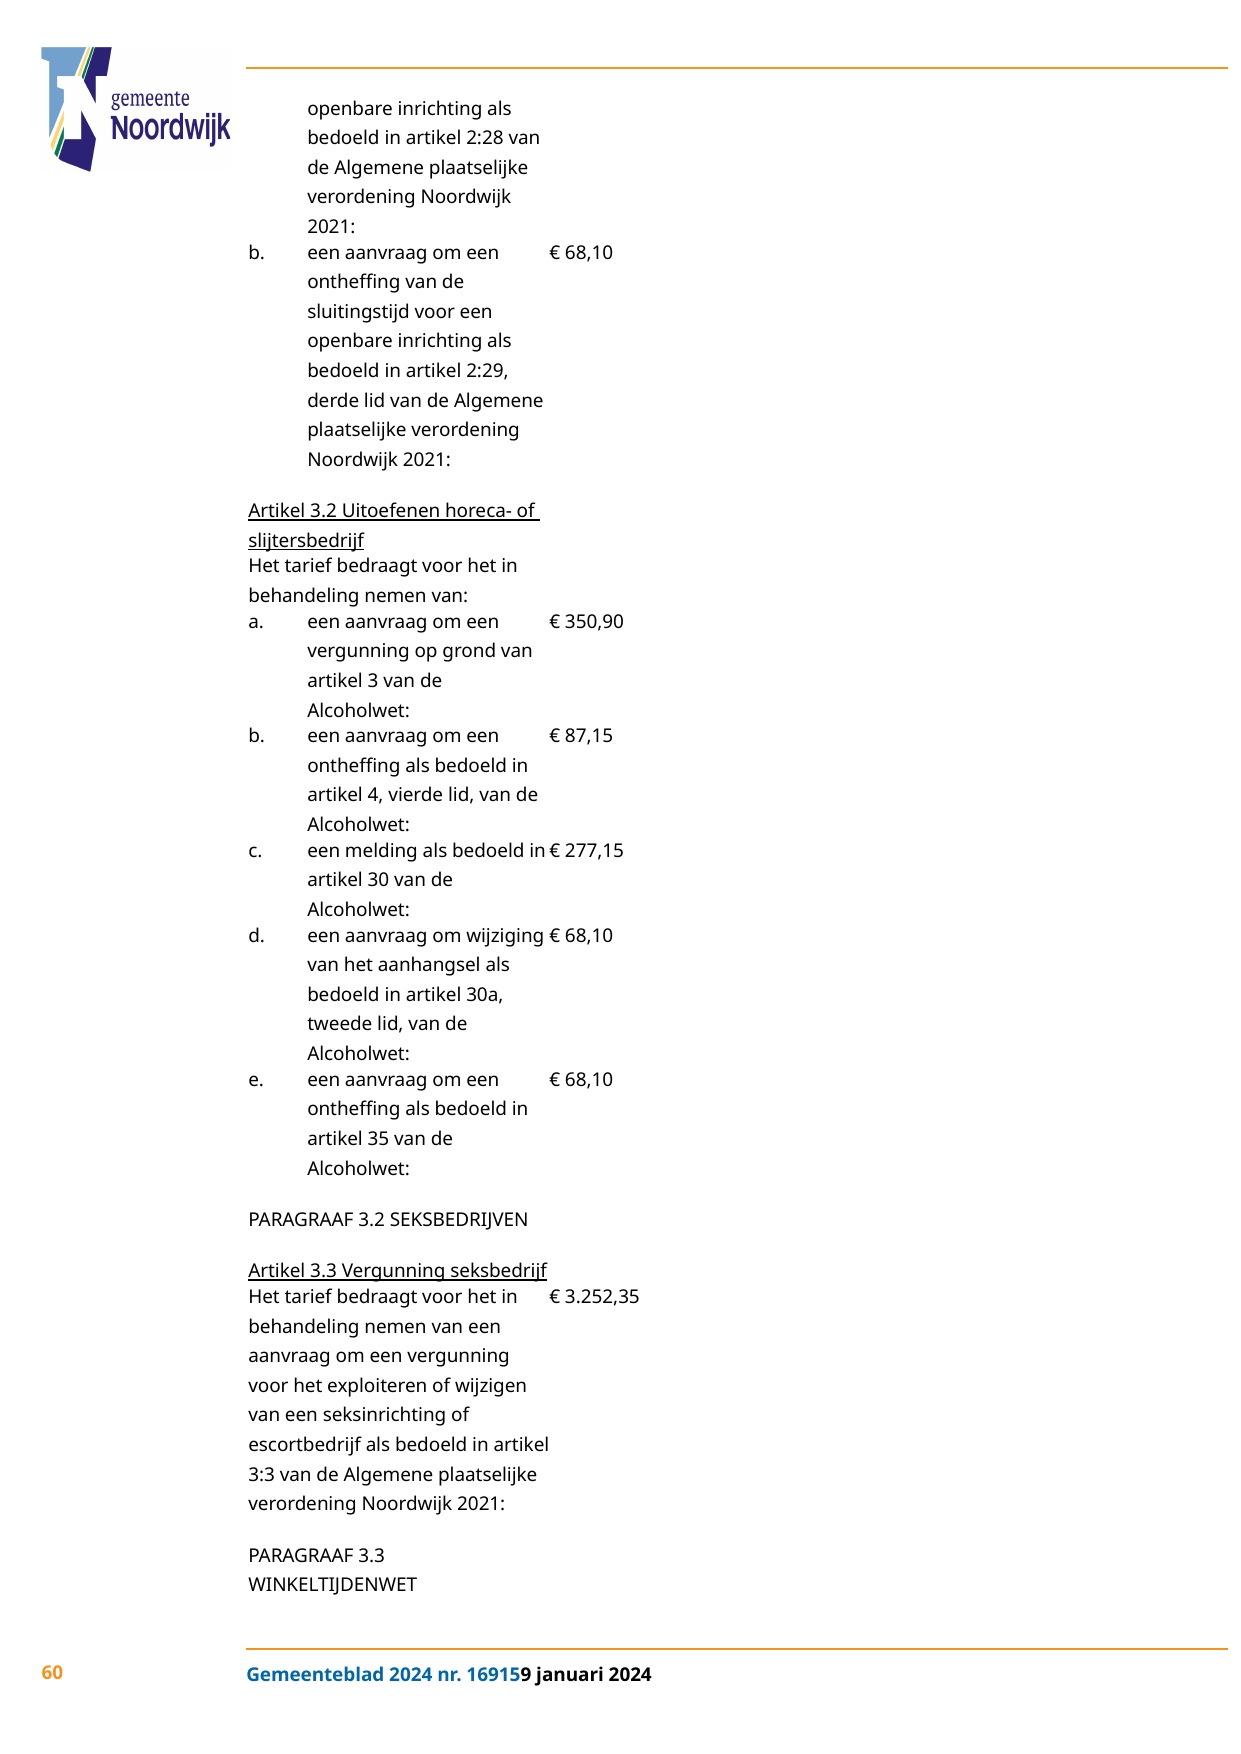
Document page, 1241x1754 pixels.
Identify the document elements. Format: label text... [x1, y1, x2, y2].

table_cell [248, 1516, 549, 1542]
table_cell € 68,10 [549, 239, 1152, 472]
table_cell [248, 1180, 549, 1206]
table_cell [549, 1542, 1152, 1597]
table_cell € 68,10 [549, 922, 1152, 1066]
table_cell een aanvraag om een vergunning op grond van artikel 3 van de Alcoholwet: [248, 608, 549, 722]
table_cell [549, 472, 1152, 497]
table_cell [549, 1516, 1152, 1542]
table_cell € 87,15 [549, 723, 1152, 837]
table_cell een aanvraag om een ontheffing als bedoeld in artikel 4, vierde lid, van de Alcoholwet: [248, 723, 549, 837]
table_cell € 3.252,35 [549, 1283, 1152, 1516]
table_cell € 68,10 [549, 1066, 1152, 1180]
table_cell een aanvraag om wijziging van het aanhangsel als bedoeld in artikel 30a, tweede lid, van de Alcoholwet: [248, 922, 549, 1066]
table_cell Artikel 3.3 Vergunning seksbedrijf [248, 1258, 549, 1283]
table_cell € 277,15 [549, 837, 1152, 922]
table_cell [549, 1232, 1152, 1258]
picture [41, 47, 231, 172]
table_cell [549, 553, 1152, 608]
table_cell € 350,90 [549, 608, 1152, 722]
table_cell [549, 498, 1152, 553]
table_cell een melding als bedoeld in artikel 30 van de Alcoholwet: [248, 837, 549, 922]
table_cell openbare inrichting als bedoeld in artikel 2:28 van de Algemene plaatselijke verordening Noordwijk 2021: [248, 95, 549, 239]
table_cell [549, 1258, 1152, 1283]
table_cell [549, 1206, 1152, 1232]
table_cell Artikel 3.2 Uitoefenen horeca- of slijtersbedrijf [248, 498, 549, 553]
table_cell Het tarief bedraagt voor het in behandeling nemen van: [248, 553, 549, 608]
table_cell een aanvraag om een ontheffing van de sluitingstijd voor een openbare inrichting als bedoeld in artikel 2:29, derde lid van de Algemene plaatselijke verordening Noordwijk 2021: [248, 239, 549, 472]
table_cell een aanvraag om een ontheffing als bedoeld in artikel 35 van de Alcoholwet: [248, 1066, 549, 1180]
table_cell [248, 472, 549, 497]
table_cell [549, 1180, 1152, 1206]
table_cell PARAGRAAF 3.2 SEKSBEDRIJVEN [248, 1206, 549, 1232]
table_cell [549, 95, 1152, 239]
table_cell PARAGRAAF 3.3 WINKELTIJDENWET [248, 1542, 549, 1597]
table_cell [248, 1232, 549, 1258]
table_cell Het tarief bedraagt voor het in behandeling nemen van een aanvraag om een vergunning voor het exploiteren of wijzigen van een seksinrichting of escortbedrijf als bedoeld in artikel 3:3 van de Algemene plaatselijke verordening Noordwijk 2021: [248, 1283, 549, 1516]
